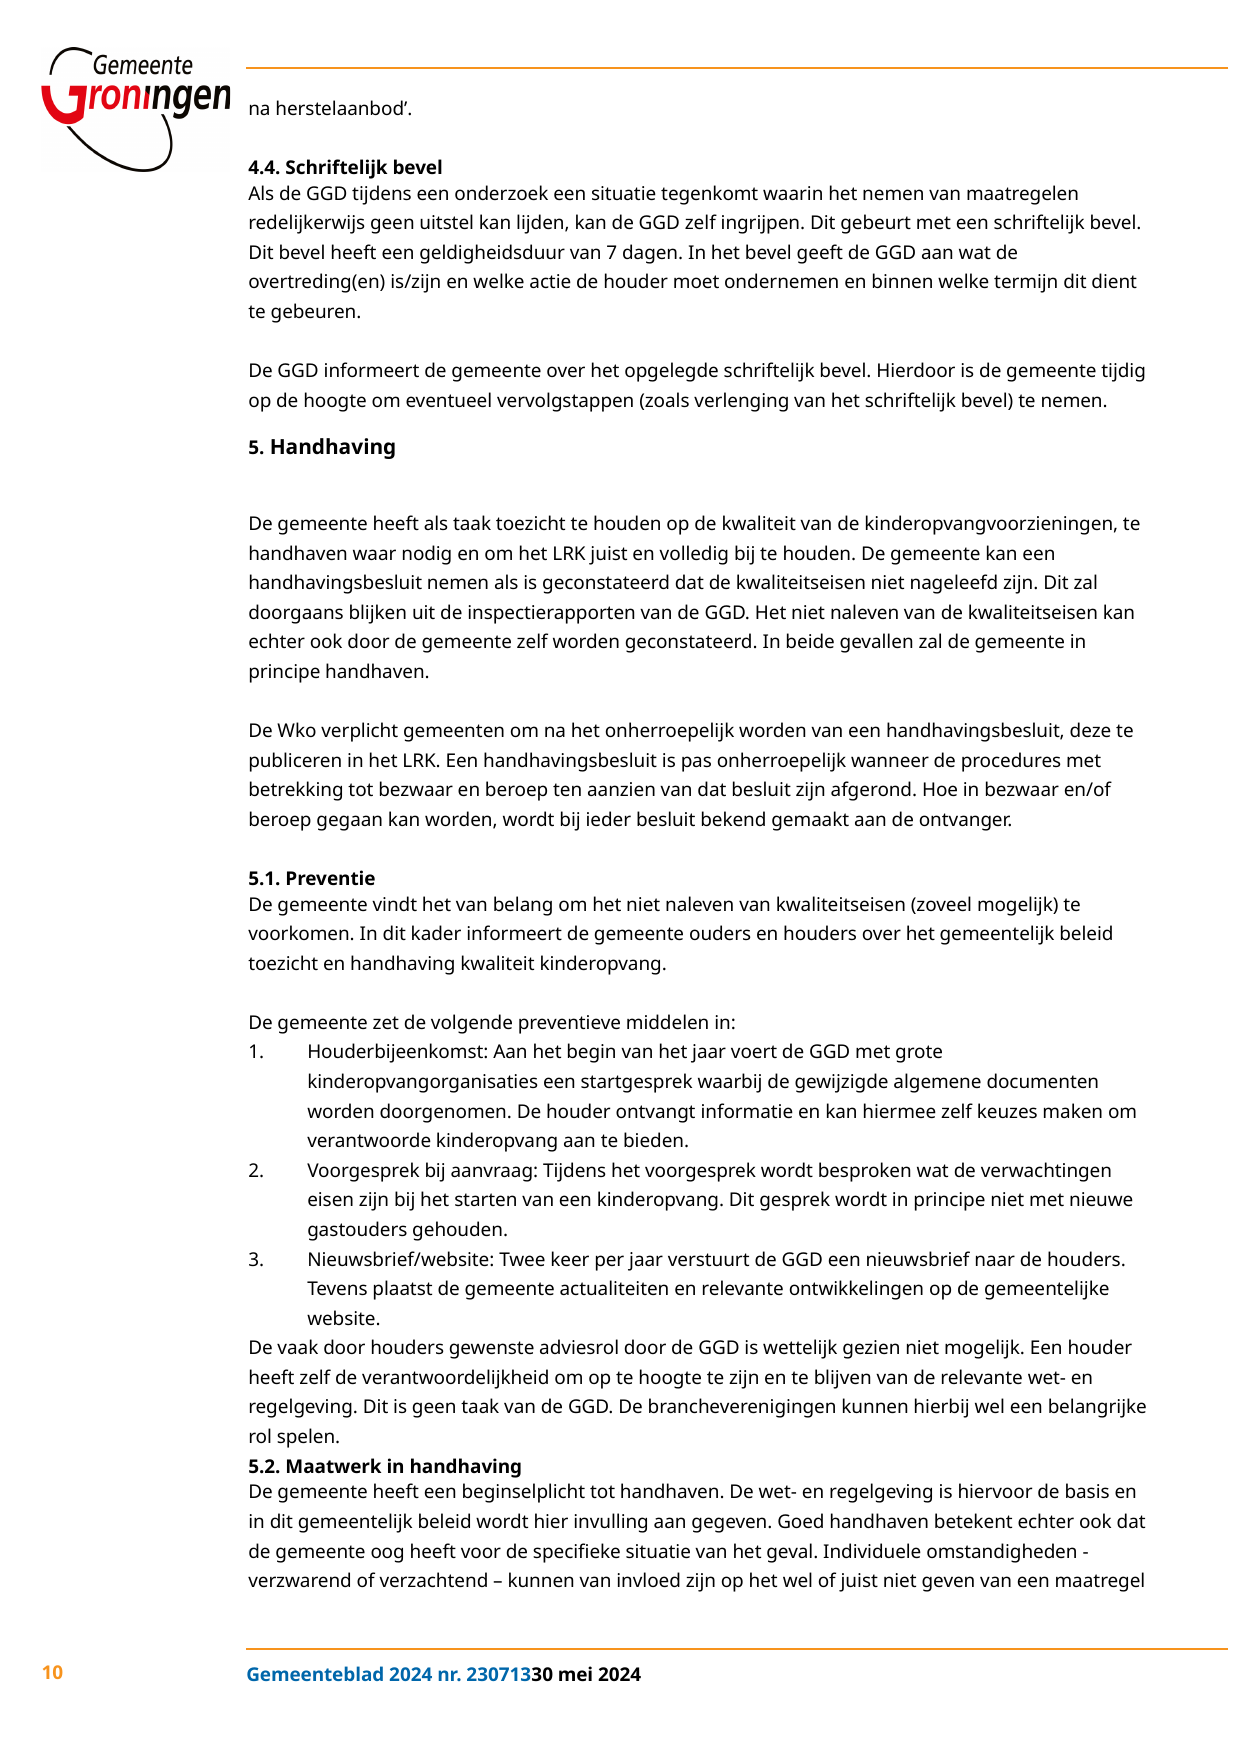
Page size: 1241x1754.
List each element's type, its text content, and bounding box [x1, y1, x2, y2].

text De vaak door houders gewenste adviesrol door de GGD is wettelijk gezien niet mogelijk. Een houder heeft zelf de verantwoordelijkheid om op te hoogte te zijn en te blijven van de relevante wet- en regelgeving. Dit is geen taak van de GGD. De brancheverenigingen kunnen hierbij wel een belangrijke rol spelen. [248, 1334, 1152, 1449]
text na herstelaanbod’. [248, 95, 1152, 121]
text De Wko verplicht gemeenten om na het onherroepelijk worden van een handhavingsbesluit, deze te publiceren in het LRK. Een handhavingsbesluit is pas onherroepelijk wanneer de procedures met betrekking tot bezwaar en beroep ten aanzien van dat besluit zijn afgerond. Hoe in bezwaar en/of beroep gegaan kan worden, wordt bij ieder besluit bekend gemaakt aan de ontvanger. [248, 717, 1152, 832]
list Voorgesprek bij aanvraag: Tijdens het voorgesprek wordt besproken wat de verwachtingen eisen zijn bij het starten van een kinderopvang. Dit gesprek wordt in principe niet met nieuwe gastouders gehouden. [248, 1157, 1152, 1242]
list Nieuwsbrief/website: Twee keer per jaar verstuurt de GGD een nieuwsbrief naar de houders. Tevens plaatst de gemeente actualiteiten en relevante ontwikkelingen op de gemeentelijke website. [248, 1246, 1152, 1331]
text 5.2. Maatwerk in handhaving [248, 1453, 1152, 1479]
text De gemeente zet de volgende preventieve middelen in: [248, 1009, 1152, 1035]
list Houderbijeenkomst: Aan het begin van het jaar voert de GGD met grote kinderopvangorganisaties een startgesprek waarbij de gewijzigde algemene documenten worden doorgenomen. De houder ontvangt informatie en kan hiermee zelf keuzes maken om verantwoorde kinderopvang aan te bieden. [248, 1039, 1152, 1153]
text De gemeente heeft als taak toezicht te houden op de kwaliteit van de kinderopvangvoorzieningen, te handhaven waar nodig en om het LRK juist en volledig bij te houden. De gemeente kan een handhavingsbesluit nemen als is geconstateerd dat de kwaliteitseisen niet nageleefd zijn. Dit zal doorgaans blijken uit de inspectierapporten van de GGD. Het niet naleven van de kwaliteitseisen kan echter ook door de gemeente zelf worden geconstateerd. In beide gevallen zal de gemeente in principe handhaven. [248, 510, 1152, 684]
text De gemeente vindt het van belang om het niet naleven van kwaliteitseisen (zoveel mogelijk) te voorkomen. In dit kader informeert de gemeente ouders en houders over het gemeentelijk beleid toezicht en handhaving kwaliteit kinderopvang. [248, 891, 1152, 976]
text 5. Handhaving [248, 432, 1152, 461]
picture [41, 47, 231, 172]
text De GGD informeert de gemeente over het opgelegde schriftelijk bevel. Hierdoor is de gemeente tijdig op de hoogte om eventueel vervolgstappen (zoals verlenging van het schriftelijk bevel) te nemen. [248, 357, 1152, 412]
text 4.4. Schriftelijk bevel [248, 154, 1152, 180]
text Als de GGD tijdens een onderzoek een situatie tegenkomt waarin het nemen van maatregelen redelijkerwijs geen uitstel kan lijden, kan de GGD zelf ingrijpen. Dit gebeurt met een schriftelijk bevel. Dit bevel heeft een geldigheidsduur van 7 dagen. In het bevel geeft de GGD aan wat de overtreding(en) is/zijn en welke actie de houder moet ondernemen en binnen welke termijn dit dient te gebeuren. [248, 180, 1152, 324]
text De gemeente heeft een beginselplicht tot handhaven. De wet- en regelgeving is hiervoor de basis en in dit gemeentelijk beleid wordt hier invulling aan gegeven. Goed handhaven betekent echter ook dat de gemeente oog heeft voor de specifieke situatie van het geval. Individuele omstandigheden - verzwarend of verzachtend – kunnen van invloed zijn op het wel of juist niet geven van een maatregel [248, 1479, 1152, 1593]
text 5.1. Preventie [248, 865, 1152, 891]
